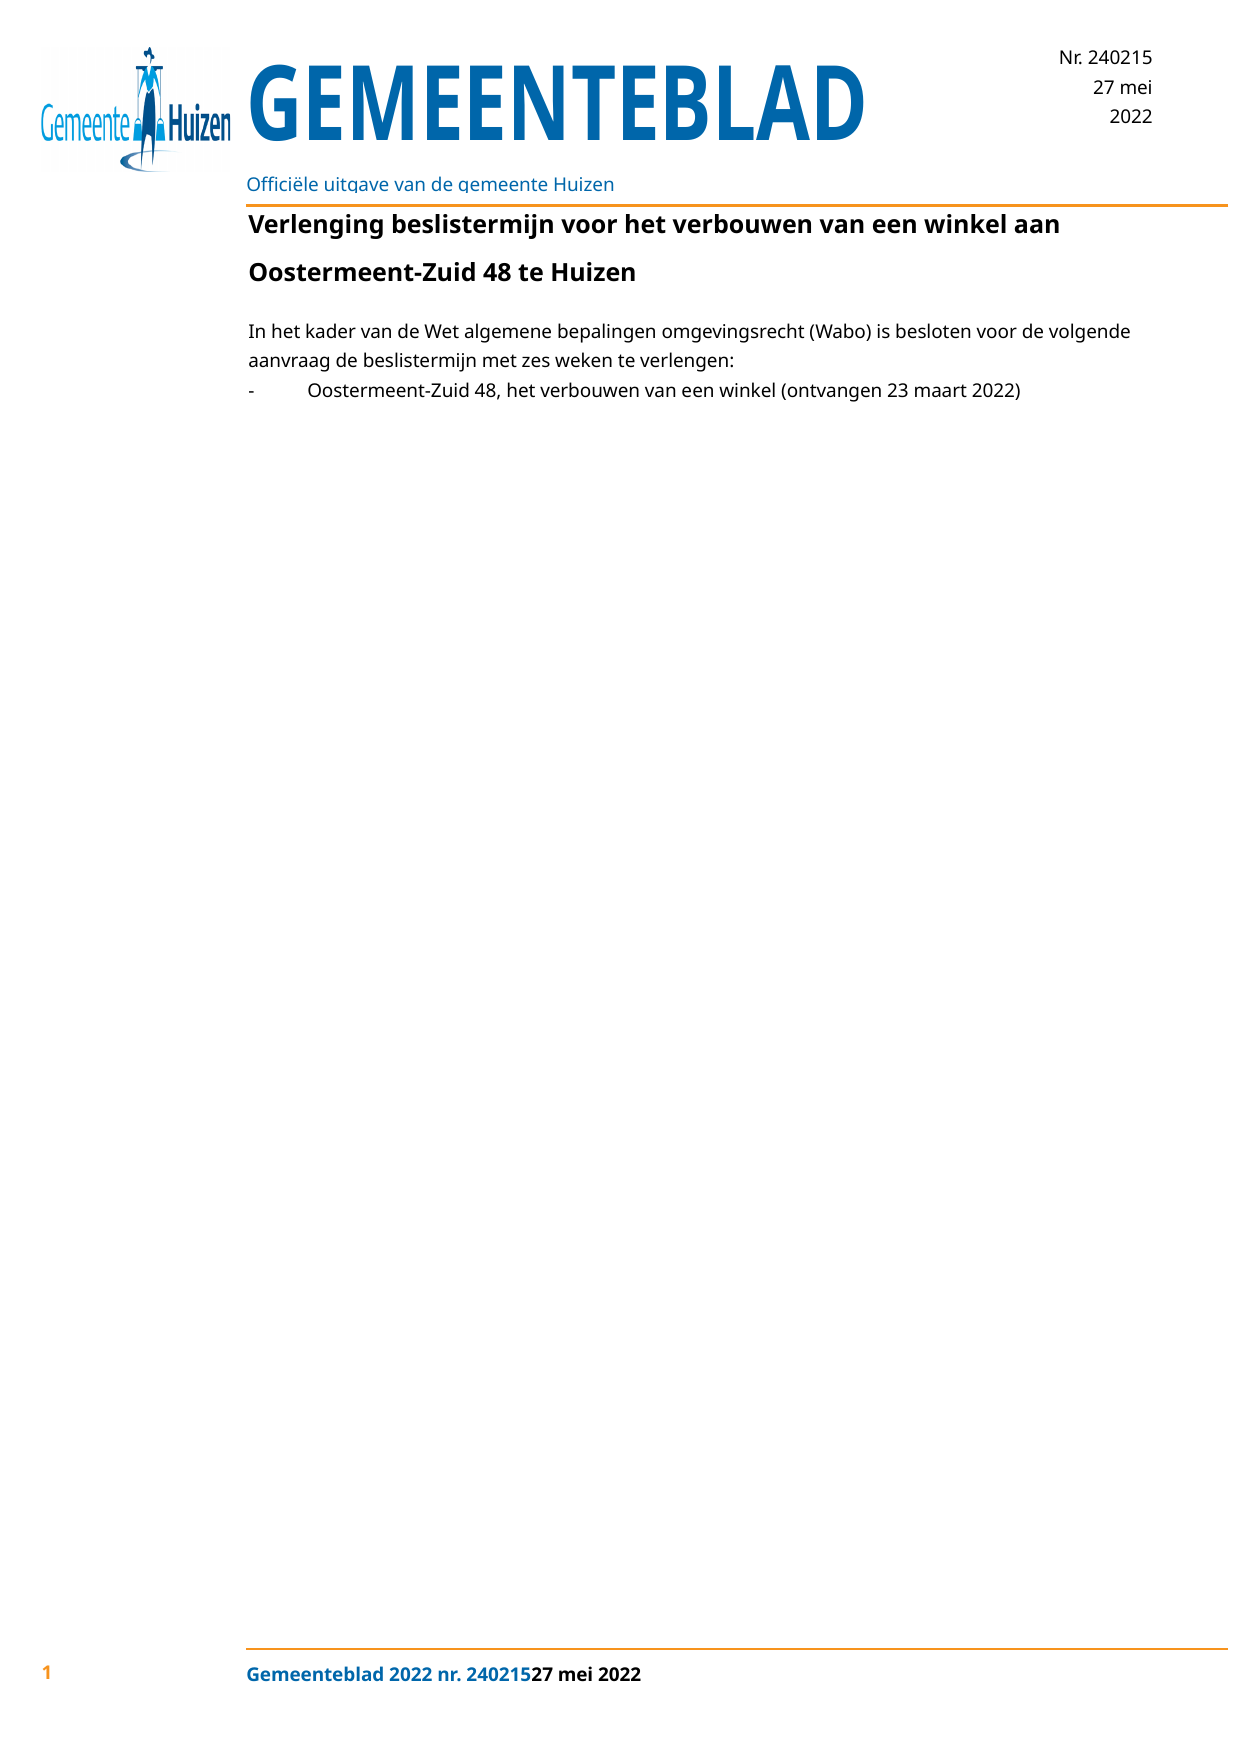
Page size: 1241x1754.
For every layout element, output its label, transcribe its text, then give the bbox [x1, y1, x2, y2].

list Oostermeent-Zuid 48, het verbouwen van een winkel (ontvangen 23 maart 2022) [248, 377, 1152, 403]
text Verlenging beslistermijn voor het verbouwen van een winkel aan Oostermeent-Zuid 48 te Huizen [248, 207, 1152, 288]
text In het kader van de Wet algemene bepalingen omgevingsrecht (Wabo) is besloten voor de volgende aanvraag de beslistermijn met zes weken te verlengen: [248, 318, 1152, 373]
picture [41, 47, 231, 172]
